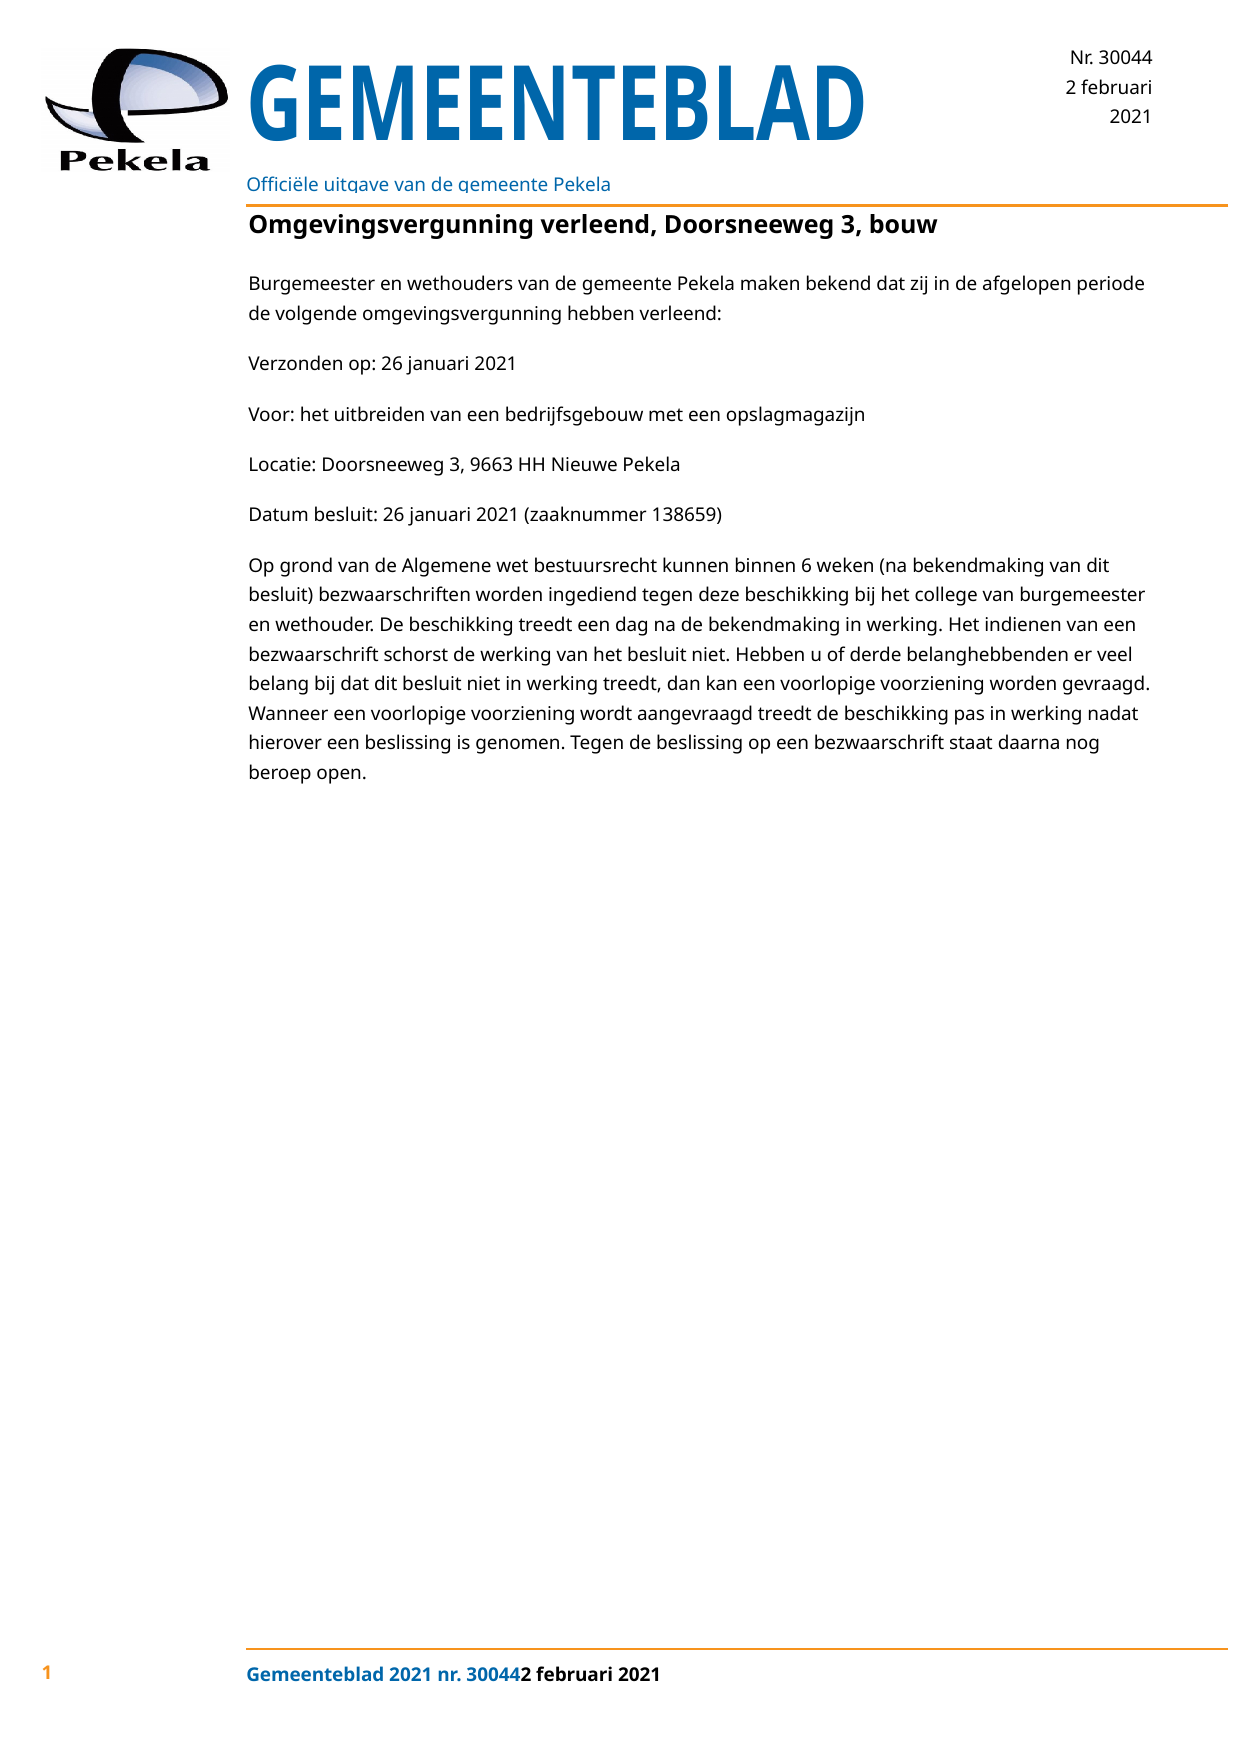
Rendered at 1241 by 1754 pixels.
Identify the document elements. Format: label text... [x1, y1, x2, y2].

picture [41, 47, 231, 172]
text Omgevingsvergunning verleend, Doorsneeweg 3, bouw [248, 207, 1152, 241]
text Burgemeester en wethouders van de gemeente Pekela maken bekend dat zij in de afgelopen periode de volgende omgevingsvergunning hebben verleend: [248, 270, 1152, 326]
text Voor: het uitbreiden van een bedrijfsgebouw met een opslagmagazijn [248, 401, 1152, 426]
text Locatie: Doorsneeweg 3, 9663 HH Nieuwe Pekela [248, 451, 1152, 477]
text Op grond van de Algemene wet bestuursrecht kunnen binnen 6 weken (na bekendmaking van dit besluit) bezwaarschriften worden ingediend tegen deze beschikking bij het college van burgemeester en wethouder. De beschikking treedt een dag na de bekendmaking in werking. Het indienen van een bezwaarschrift schorst de werking van het besluit niet. Hebben u of derde belanghebbenden er veel belang bij dat dit besluit niet in werking treedt, dan kan een voorlopige voorziening worden gevraagd. Wanneer een voorlopige voorziening wordt aangevraagd treedt de beschikking pas in werking nadat hierover een beslissing is genomen. Tegen de beslissing op een bezwaarschrift staat daarna nog beroep open. [248, 552, 1152, 785]
text Datum besluit: 26 januari 2021 (zaaknummer 138659) [248, 502, 1152, 527]
text Verzonden op: 26 januari 2021 [248, 350, 1152, 376]
